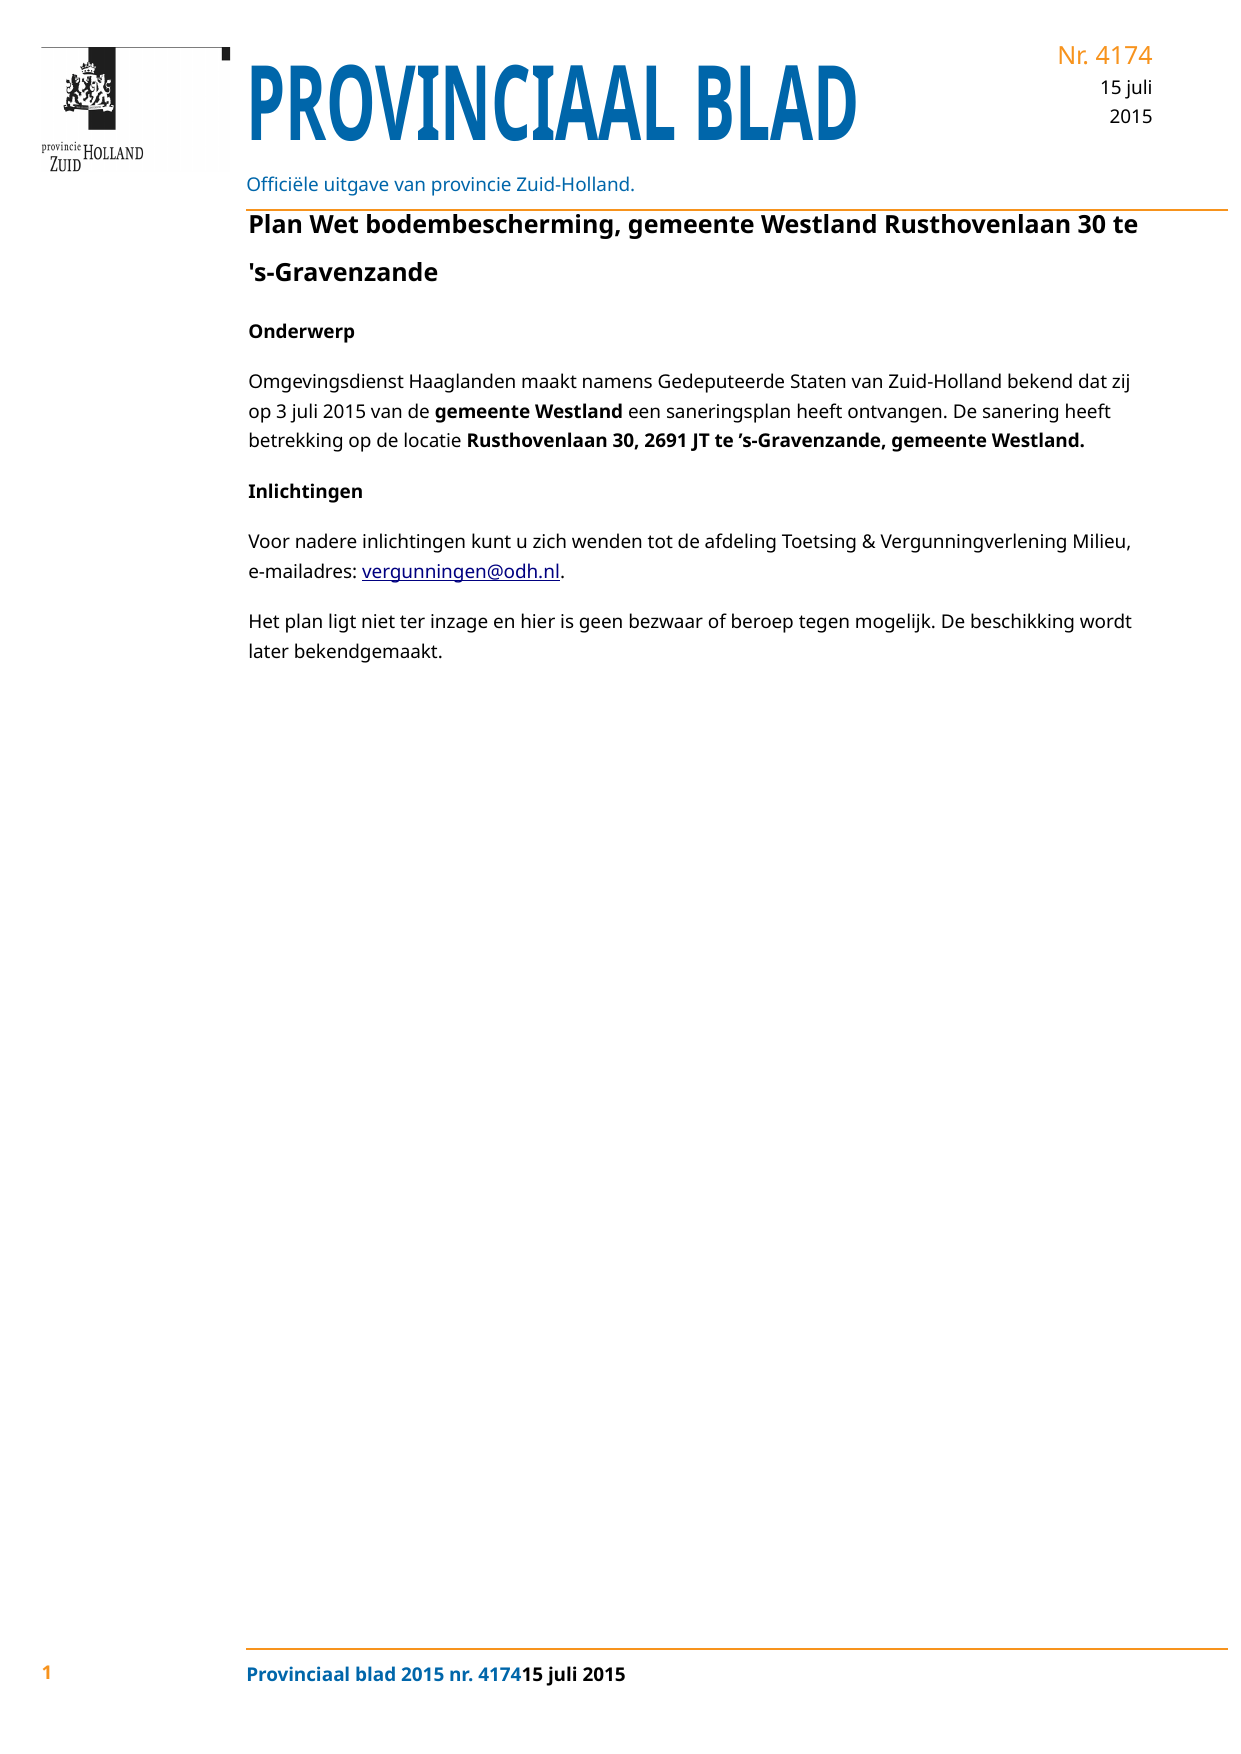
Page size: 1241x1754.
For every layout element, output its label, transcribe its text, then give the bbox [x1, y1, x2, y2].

text Plan Wet bodembescherming, gemeente Westland Rusthovenlaan 30 te 's-Gravenzande [248, 211, 1152, 288]
text Het plan ligt niet ter inzage en hier is geen bezwaar of beroep tegen mogelijk. De beschikking wordt later bekendgemaakt. [248, 608, 1152, 664]
text Voor nadere inlichtingen kunt u zich wenden tot de afdeling Toetsing & Vergunningverlening Milieu, e-mailadres: vergunningen@odh.nl. [248, 528, 1152, 584]
picture [41, 47, 231, 172]
text Omgevingsdienst Haaglanden maakt namens Gedeputeerde Staten van Zuid-Holland bekend dat zij op 3 juli 2015 van de gemeente Westland een saneringsplan heeft ontvangen. De sanering heeft betrekking op de locatie Rusthovenlaan 30, 2691 JT te ’s-Gravenzande, gemeente Westland. [248, 368, 1152, 453]
text Onderwerp [248, 318, 1152, 344]
text Inlichtingen [248, 478, 1152, 504]
